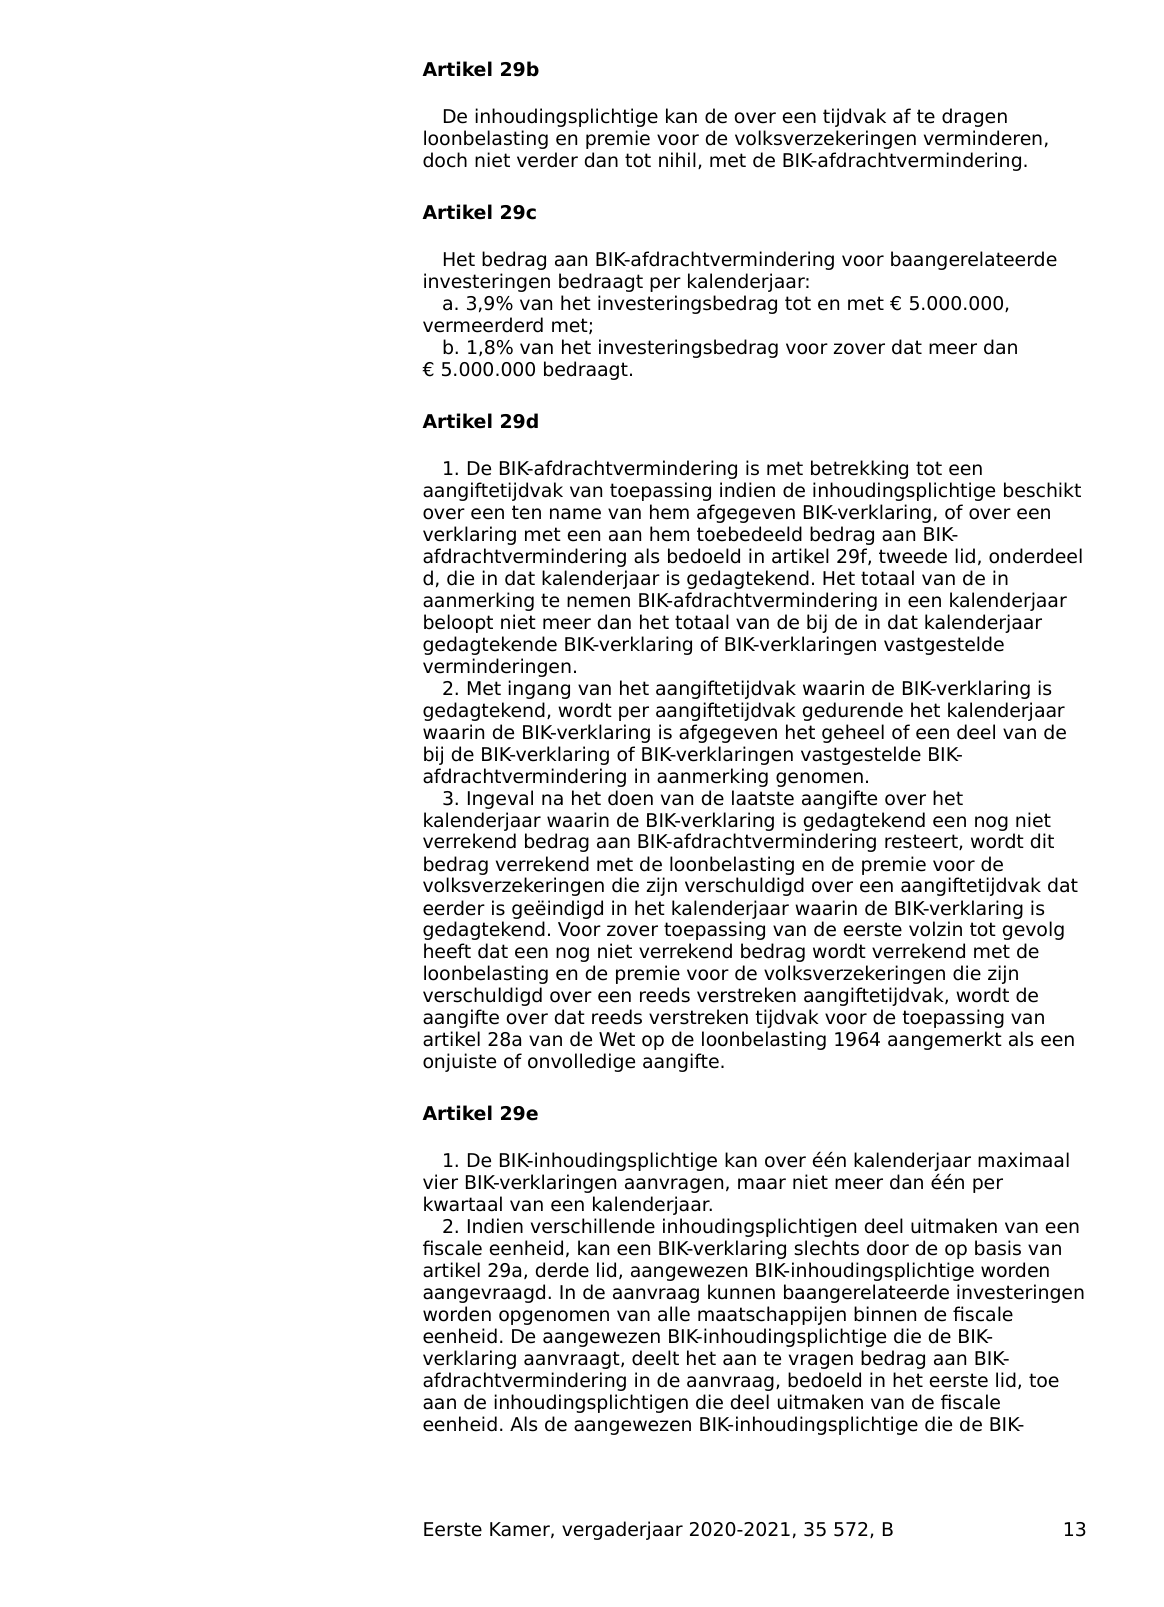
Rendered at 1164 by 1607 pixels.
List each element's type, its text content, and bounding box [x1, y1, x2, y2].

subtitle Artikel 29d [422, 411, 1087, 433]
text 2. Met ingang van het aangiftetijdvak waarin de BIK-verklaring is gedagtekend, wordt per aangiftetijdvak gedurende het kalenderjaar waarin de BIK-verklaring is afgegeven het geheel of een deel van de bij de BIK-verklaring of BIK-verklaringen vastgestelde BIK-afdrachtvermindering in aanmerking genomen. [422, 678, 1087, 787]
text 1. De BIK-inhoudingsplichtige kan over één kalenderjaar maximaal vier BIK-verklaringen aanvragen, maar niet meer dan één per kwartaal van een kalenderjaar. [422, 1150, 1087, 1216]
text 2. Indien verschillende inhoudingsplichtigen deel uitmaken van een fiscale eenheid, kan een BIK-verklaring slechts door de op basis van artikel 29a, derde lid, aangewezen BIK-inhoudingsplichtige worden aangevraagd. In de aanvraag kunnen baangerelateerde investeringen worden opgenomen van alle maatschappijen binnen de fiscale eenheid. De aangewezen BIK-inhoudingsplichtige die de BIK-verklaring aanvraagt, deelt het aan te vragen bedrag aan BIK-afdrachtvermindering in de aanvraag, bedoeld in het eerste lid, toe aan de inhoudingsplichtigen die deel uitmaken van de fiscale eenheid. Als de aangewezen BIK-inhoudingsplichtige die de BIK- [422, 1216, 1087, 1436]
text 3. Ingeval na het doen van de laatste aangifte over het kalenderjaar waarin de BIK-verklaring is gedagtekend een nog niet verrekend bedrag aan BIK-afdrachtvermindering resteert, wordt dit bedrag verrekend met de loonbelasting en de premie voor de volksverzekeringen die zijn verschuldigd over een aangiftetijdvak dat eerder is geëindigd in het kalenderjaar waarin de BIK-verklaring is gedagtekend. Voor zover toepassing van de eerste volzin tot gevolg heeft dat een nog niet verrekend bedrag wordt verrekend met de loonbelasting en de premie voor de volksverzekeringen die zijn verschuldigd over een reeds verstreken aangiftetijdvak, wordt de aangifte over dat reeds verstreken tijdvak voor de toepassing van artikel 28a van de Wet op de loonbelasting 1964 aangemerkt als een onjuiste of onvolledige aangifte. [422, 787, 1087, 1073]
subtitle Artikel 29b [422, 59, 1087, 81]
text b. 1,8% van het investeringsbedrag voor zover dat meer dan € 5.000.000 bedraagt. [422, 337, 1087, 381]
text De inhoudingsplichtige kan de over een tijdvak af te dragen loonbelasting en premie voor de volksverzekeringen verminderen, doch niet verder dan tot nihil, met de BIK-afdrachtvermindering. [422, 106, 1087, 172]
subtitle Artikel 29c [422, 202, 1087, 224]
text a. 3,9% van het investeringsbedrag tot en met € 5.000.000, vermeerderd met; [422, 293, 1087, 337]
text 1. De BIK-afdrachtvermindering is met betrekking tot een aangiftetijdvak van toepassing indien de inhoudingsplichtige beschikt over een ten name van hem afgegeven BIK-verklaring, of over een verklaring met een aan hem toebedeeld bedrag aan BIK-afdrachtvermindering als bedoeld in artikel 29f, tweede lid, onderdeel d, die in dat kalenderjaar is gedagtekend. Het totaal van de in aanmerking te nemen BIK-afdrachtvermindering in een kalenderjaar beloopt niet meer dan het totaal van de bij de in dat kalenderjaar gedagtekende BIK-verklaring of BIK-verklaringen vastgestelde verminderingen. [422, 458, 1087, 678]
text Het bedrag aan BIK-afdrachtvermindering voor baangerelateerde investeringen bedraagt per kalenderjaar: [422, 249, 1087, 293]
subtitle Artikel 29e [422, 1103, 1087, 1125]
